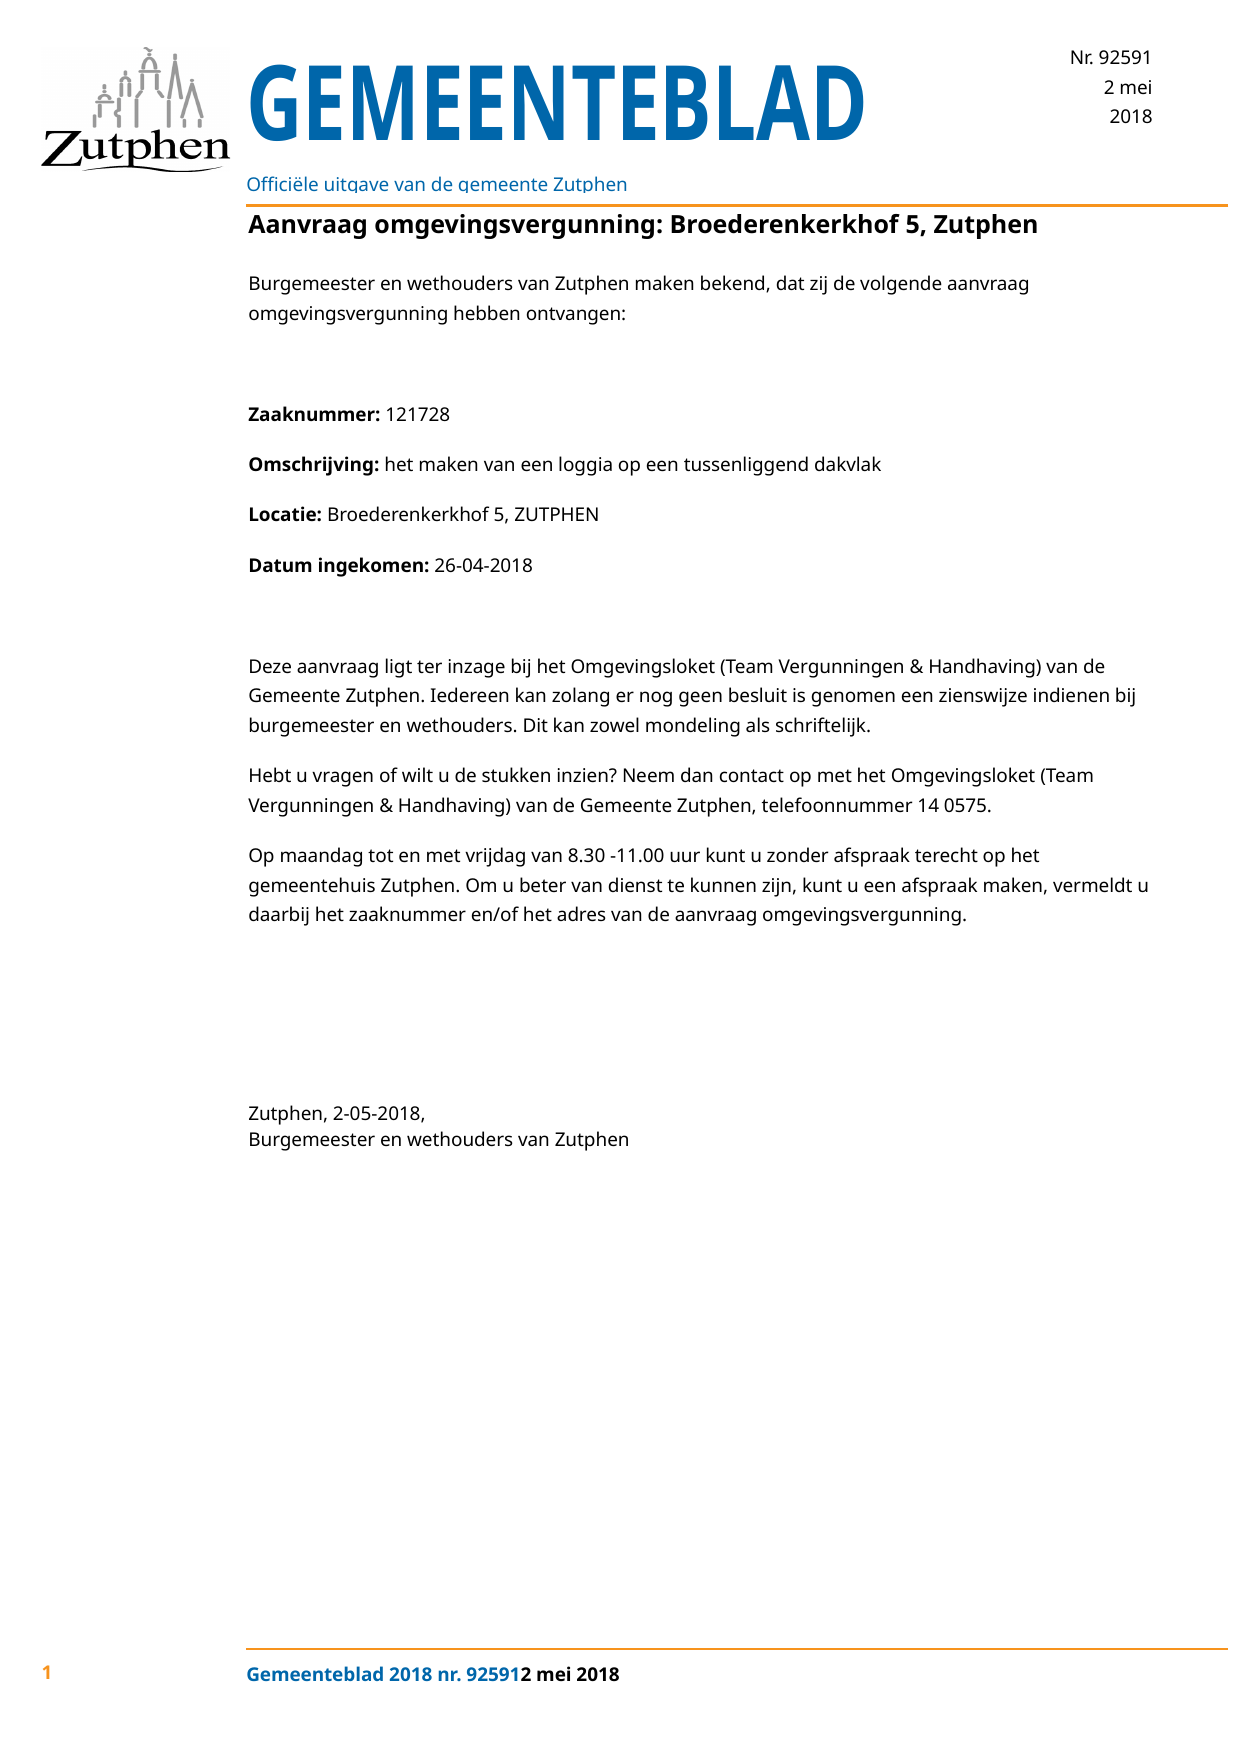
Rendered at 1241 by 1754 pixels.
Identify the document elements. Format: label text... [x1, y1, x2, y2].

text Deze aanvraag ligt ter inzage bij het Omgevingsloket (Team Vergunningen & Handhaving) van de Gemeente Zutphen. Iedereen kan zolang er nog geen besluit is genomen een zienswijze indienen bij burgemeester en wethouders. Dit kan zowel mondeling als schriftelijk. [248, 653, 1152, 738]
text Omschrijving: het maken van een loggia op een tussenliggend dakvlak [248, 451, 1152, 477]
text Datum ingekomen: 26-04-2018 [248, 552, 1152, 578]
text Burgemeester en wethouders van Zutphen [248, 1126, 1152, 1152]
text Zutphen, 2-05-2018, [248, 1101, 1152, 1126]
text Burgemeester en wethouders van Zutphen maken bekend, dat zij de volgende aanvraag omgevingsvergunning hebben ontvangen: [248, 270, 1152, 326]
text Aanvraag omgevingsvergunning: Broederenkerkhof 5, Zutphen [248, 207, 1152, 241]
text Op maandag tot en met vrijdag van 8.30 -11.00 uur kunt u zonder afspraak terecht op het gemeentehuis Zutphen. Om u beter van dienst te kunnen zijn, kunt u een afspraak maken, vermeldt u daarbij het zaaknummer en/of het adres van de aanvraag omgevingsvergunning. [248, 842, 1152, 927]
text Locatie: Broederenkerkhof 5, ZUTPHEN [248, 502, 1152, 527]
text Hebt u vragen of wilt u de stukken inzien? Neem dan contact op met het Omgevingsloket (Team Vergunningen & Handhaving) van de Gemeente Zutphen, telefoonnummer 14 0575. [248, 762, 1152, 818]
text Zaaknummer: 121728 [248, 401, 1152, 426]
picture [41, 47, 231, 172]
